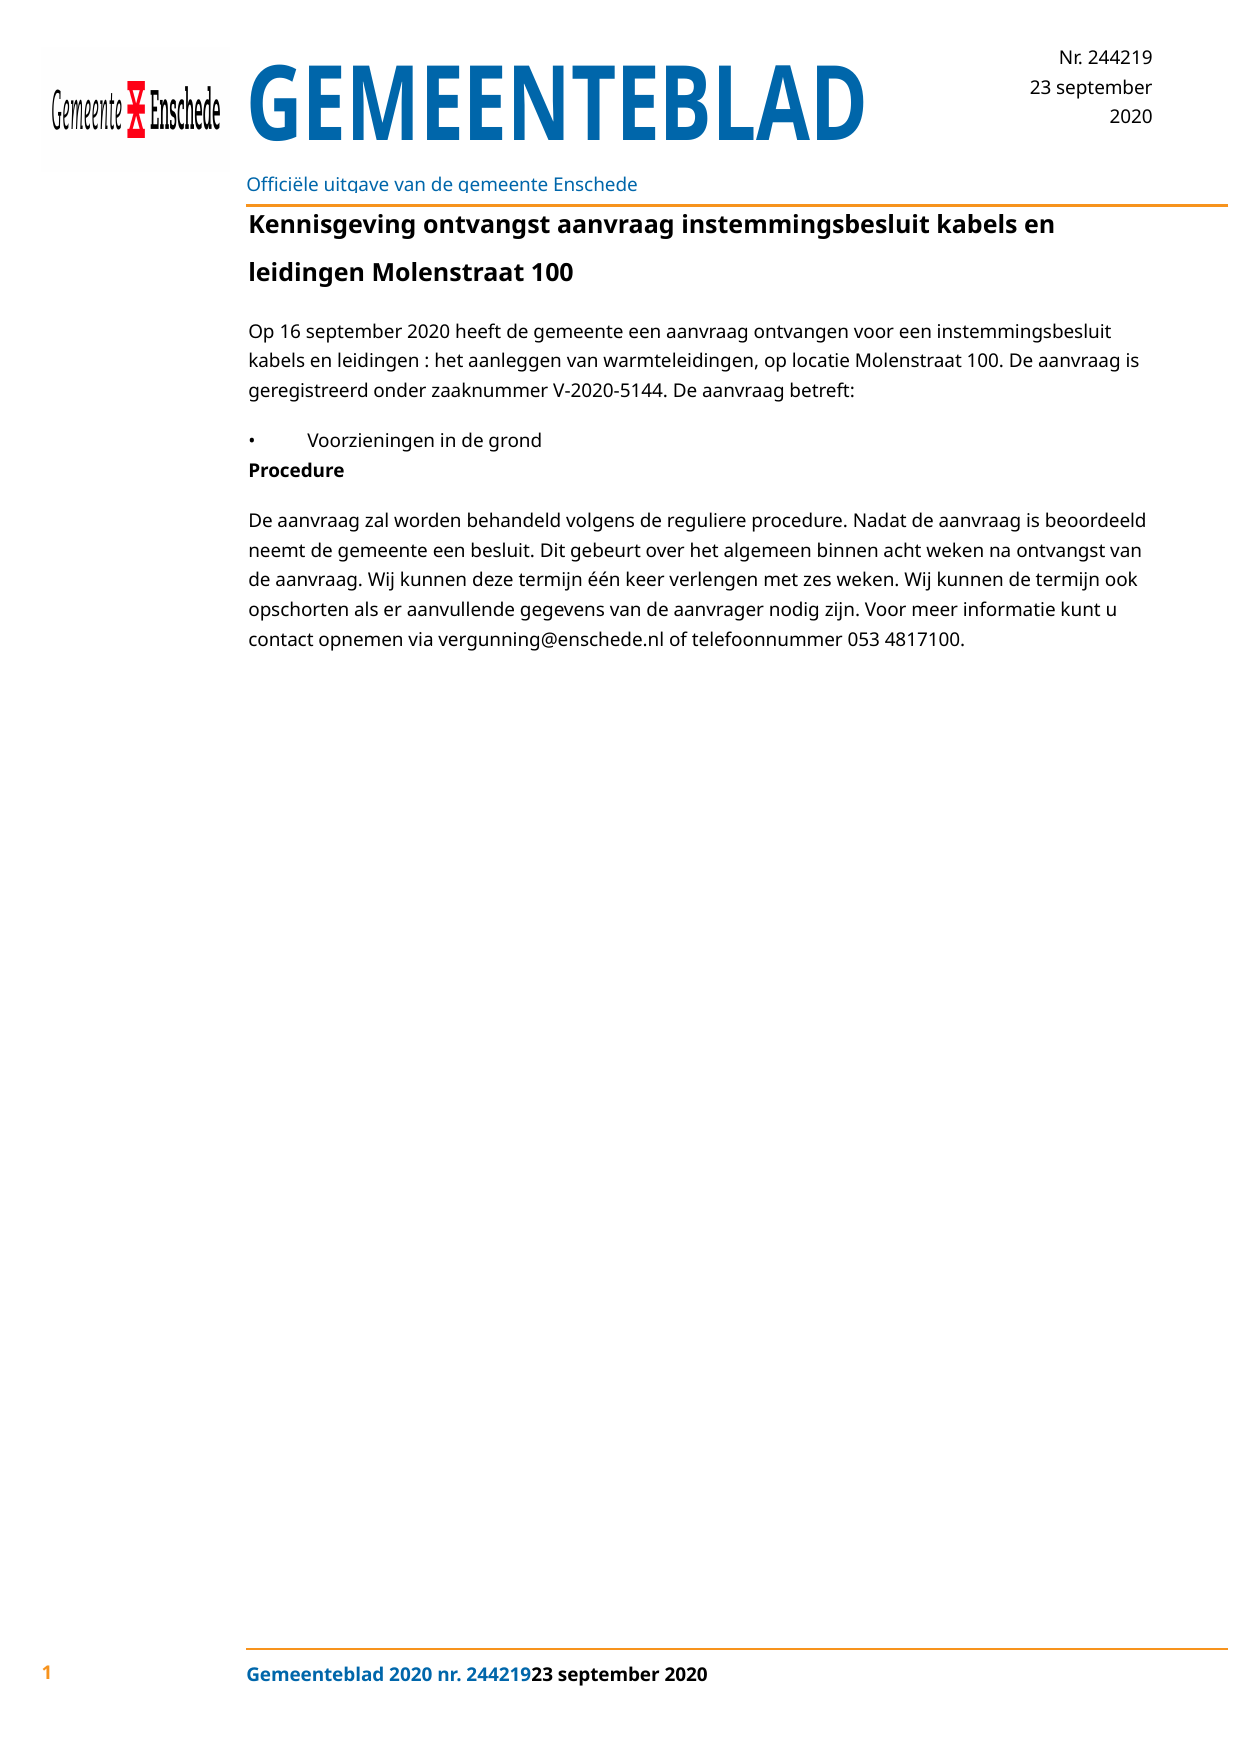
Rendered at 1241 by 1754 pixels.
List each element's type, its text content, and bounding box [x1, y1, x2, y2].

list Voorzieningen in de grond [248, 427, 1152, 453]
text Op 16 september 2020 heeft de gemeente een aanvraag ontvangen voor een instemmingsbesluit kabels en leidingen : het aanleggen van warmteleidingen, op locatie Molenstraat 100. De aanvraag is geregistreerd onder zaaknummer V-2020-5144. De aanvraag betreft: [248, 318, 1152, 403]
text Procedure [248, 457, 1152, 483]
picture [41, 47, 231, 172]
text Kennisgeving ontvangst aanvraag instemmingsbesluit kabels en leidingen Molenstraat 100 [248, 207, 1152, 288]
text De aanvraag zal worden behandeld volgens de reguliere procedure. Nadat de aanvraag is beoordeeld neemt de gemeente een besluit. Dit gebeurt over het algemeen binnen acht weken na ontvangst van de aanvraag. Wij kunnen deze termijn één keer verlengen met zes weken. Wij kunnen de termijn ook opschorten als er aanvullende gegevens van de aanvrager nodig zijn. Voor meer informatie kunt u contact opnemen via vergunning@enschede.nl of telefoonnummer 053 4817100. [248, 507, 1152, 652]
